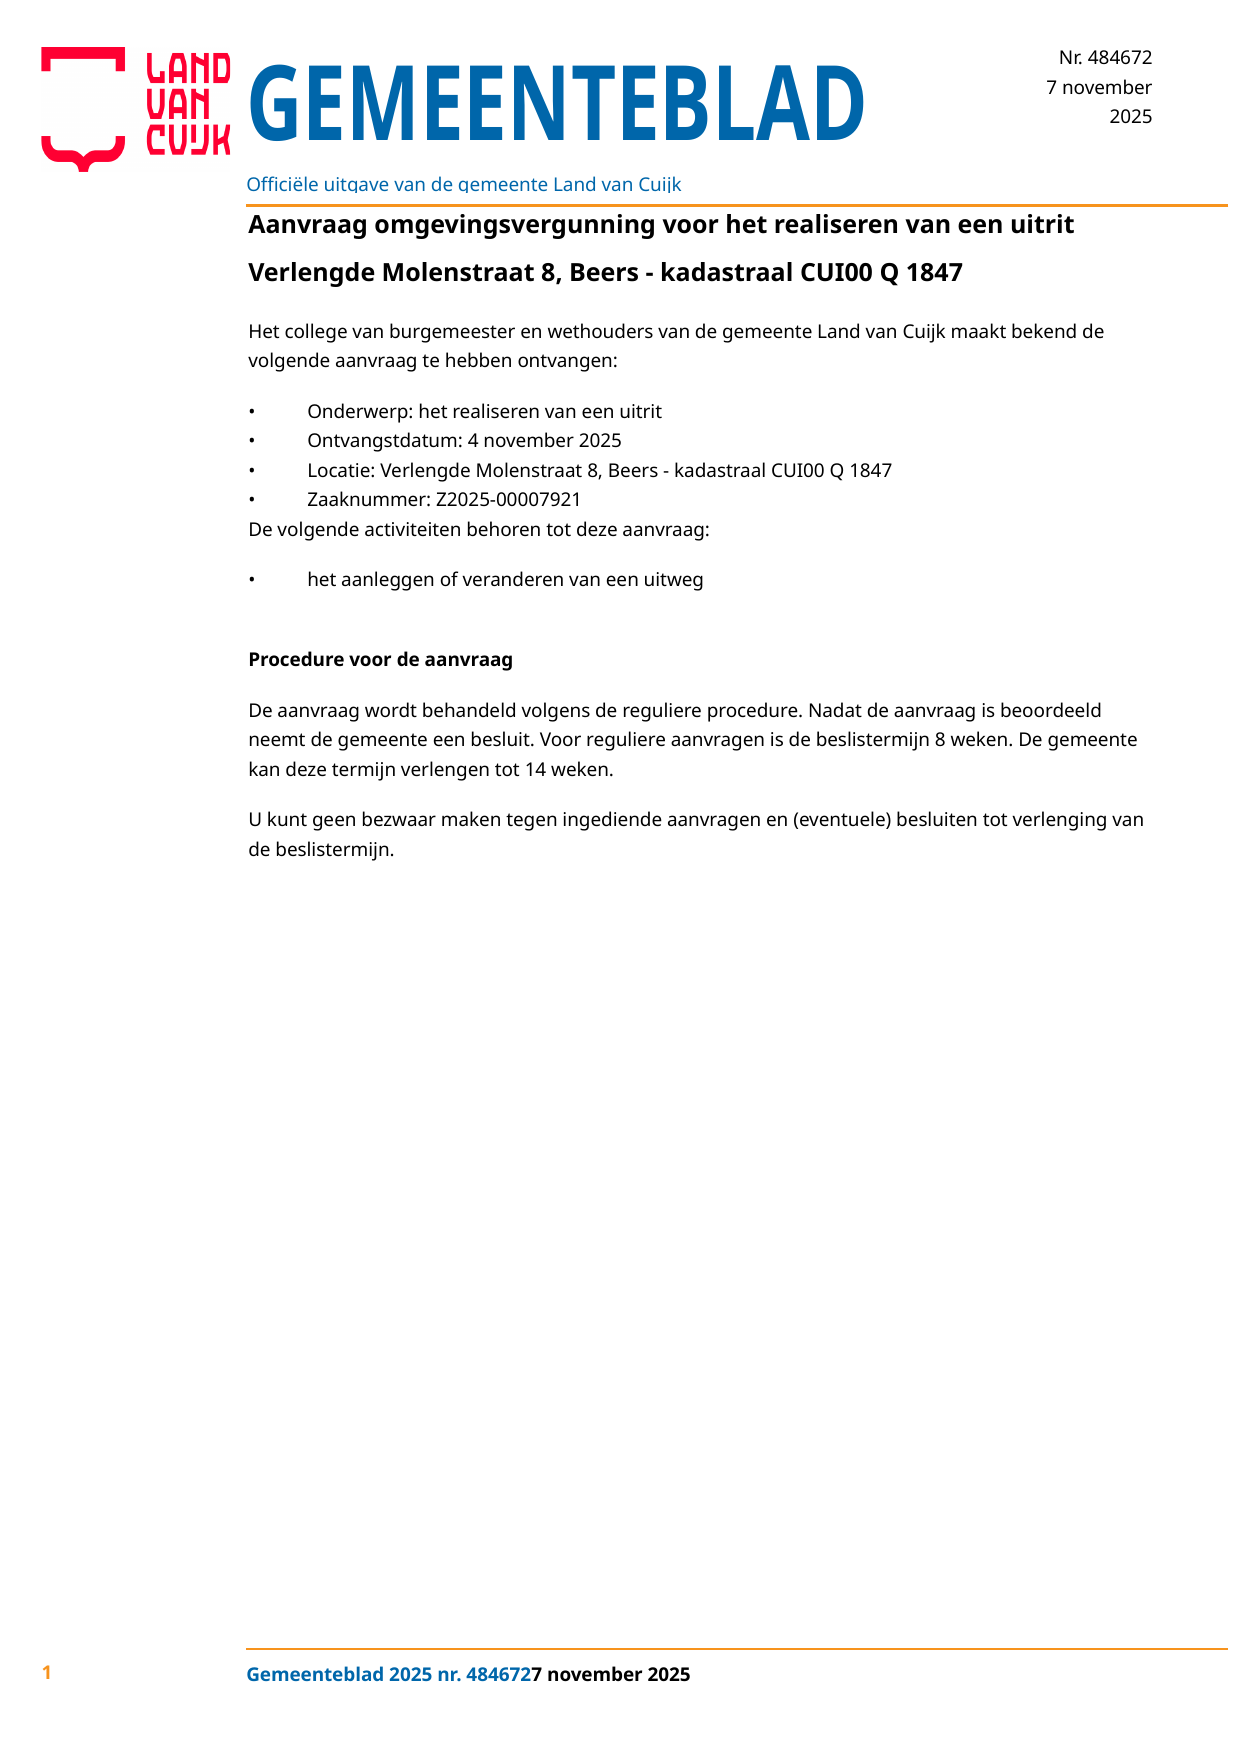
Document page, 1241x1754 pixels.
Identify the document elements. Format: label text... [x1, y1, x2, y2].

list Locatie: Verlengde Molenstraat 8, Beers - kadastraal CUI00 Q 1847 [248, 457, 1152, 483]
text De volgende activiteiten behoren tot deze aanvraag: [248, 516, 1152, 542]
text Procedure voor de aanvraag [248, 647, 1152, 672]
text Aanvraag omgevingsvergunning voor het realiseren van een uitrit Verlengde Molenstraat 8, Beers - kadastraal CUI00 Q 1847 [248, 207, 1152, 288]
list Zaaknummer: Z2025-00007921 [248, 487, 1152, 512]
text U kunt geen bezwaar maken tegen ingediende aanvragen en (eventuele) besluiten tot verlenging van de beslistermijn. [248, 807, 1152, 862]
text De aanvraag wordt behandeld volgens de reguliere procedure. Nadat de aanvraag is beoordeeld neemt de gemeente een besluit. Voor reguliere aanvragen is de beslistermijn 8 weken. De gemeente kan deze termijn verlengen tot 14 weken. [248, 697, 1152, 782]
picture [41, 47, 231, 172]
list het aanleggen of veranderen van een uitweg [248, 567, 1152, 592]
list Ontvangstdatum: 4 november 2025 [248, 427, 1152, 453]
list Onderwerp: het realiseren van een uitrit [248, 398, 1152, 424]
text Het college van burgemeester en wethouders van de gemeente Land van Cuijk maakt bekend de volgende aanvraag te hebben ontvangen: [248, 318, 1152, 373]
